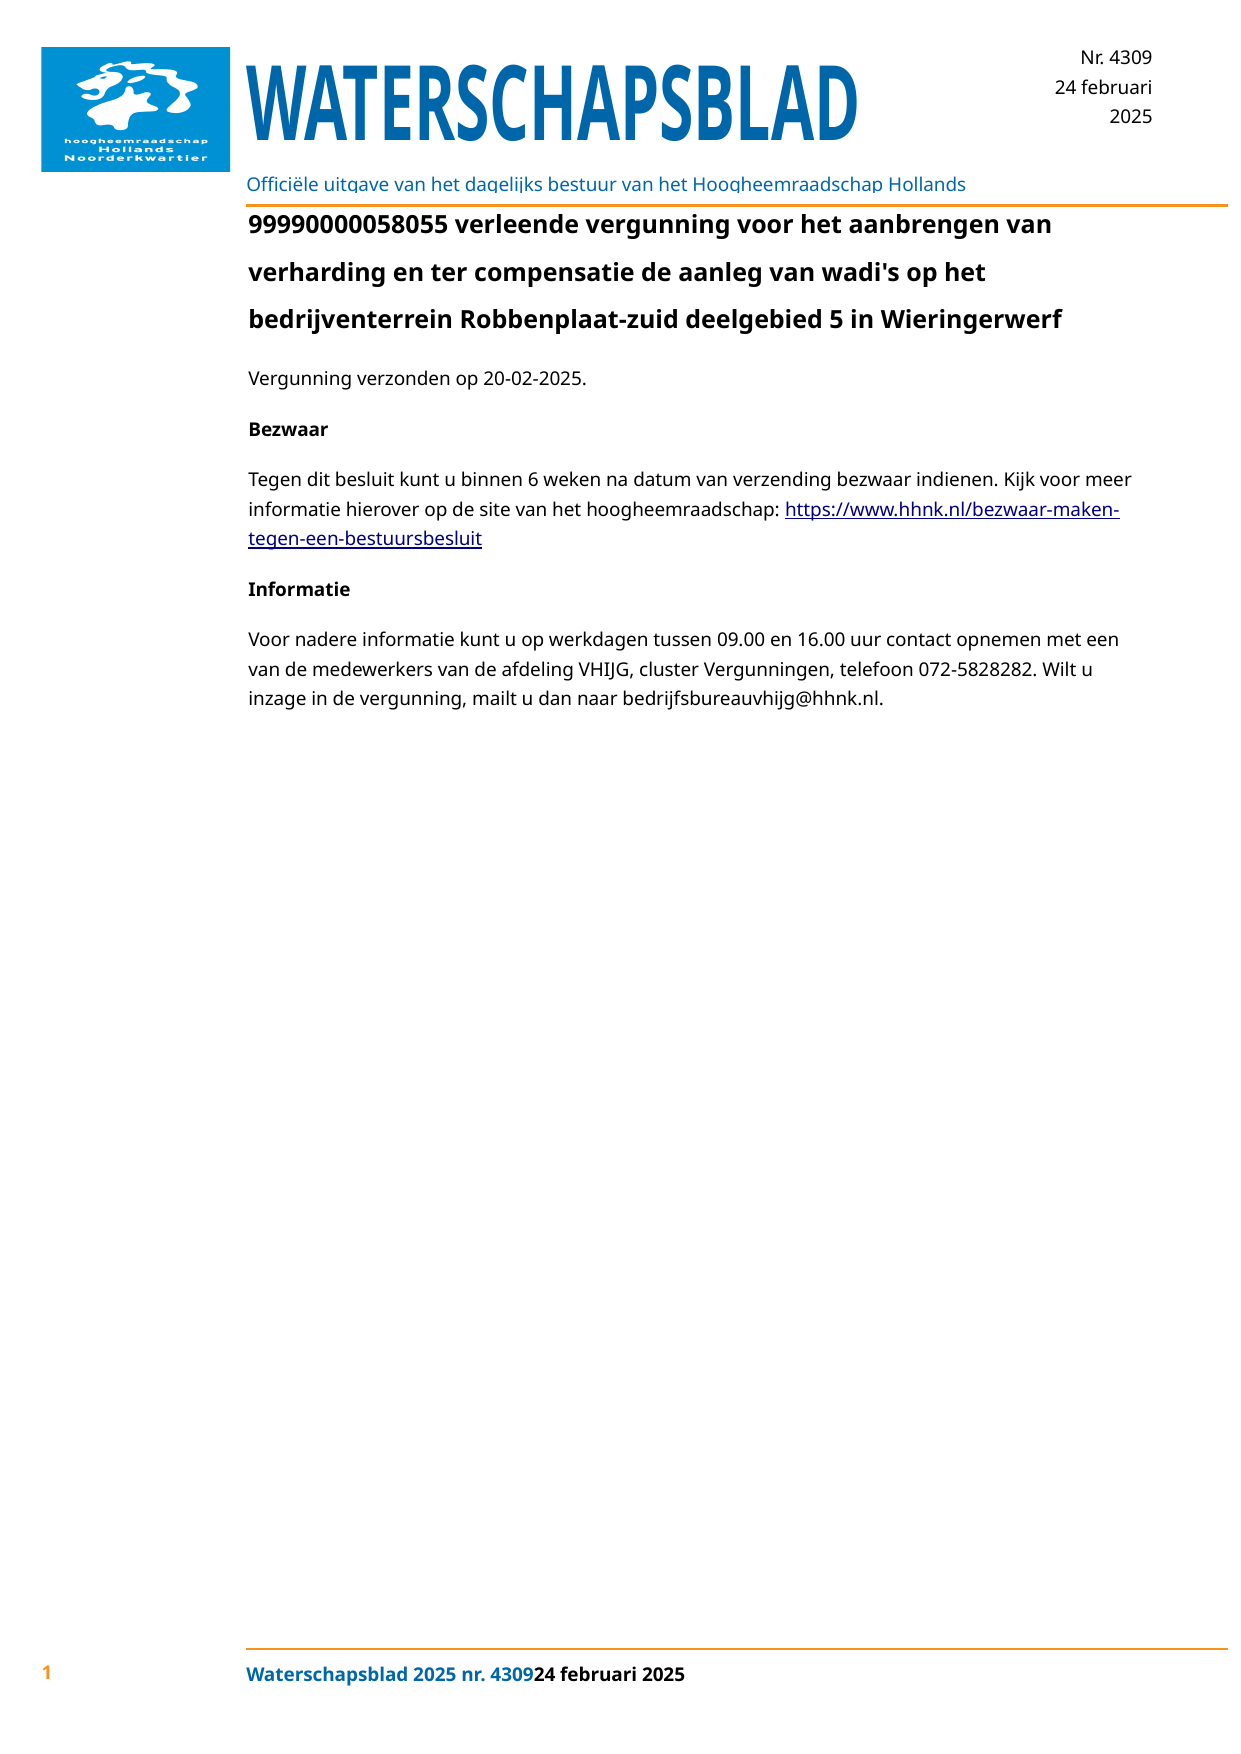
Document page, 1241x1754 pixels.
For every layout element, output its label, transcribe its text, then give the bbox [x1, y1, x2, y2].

picture [78, 64, 122, 99]
text Vergunning verzonden op 20-02-2025. [248, 366, 1152, 391]
picture [129, 76, 144, 82]
text Informatie [248, 576, 1152, 602]
text Voor nadere informatie kunt u op werkdagen tussen 09.00 en 16.00 uur contact opnemen met een van de medewerkers van de afdeling VHIJG, cluster Vergunningen, telefoon 072-5828282. Wilt u inzage in de vergunning, mailt u dan naar bedrijfsbureauvhijg@hhnk.nl. [248, 626, 1152, 711]
text Bezwaar [248, 416, 1152, 442]
text Tegen dit besluit kunt u binnen 6 weken na datum van verzending bezwaar indienen. Kijk voor meer informatie hierover op de site van het hoogheemraadschap: https://www.hhnk.nl/bezwaar-maken-tegen-een-bestuursbesluit [248, 466, 1152, 551]
picture [88, 87, 157, 130]
picture [118, 62, 197, 112]
text 99990000058055 verleende vergunning voor het aanbrengen van verharding en ter compensatie de aanleg van wadi's op het bedrijventerrein Robbenplaat-zuid deelgebied 5 in Wieringerwerf [248, 207, 1152, 336]
